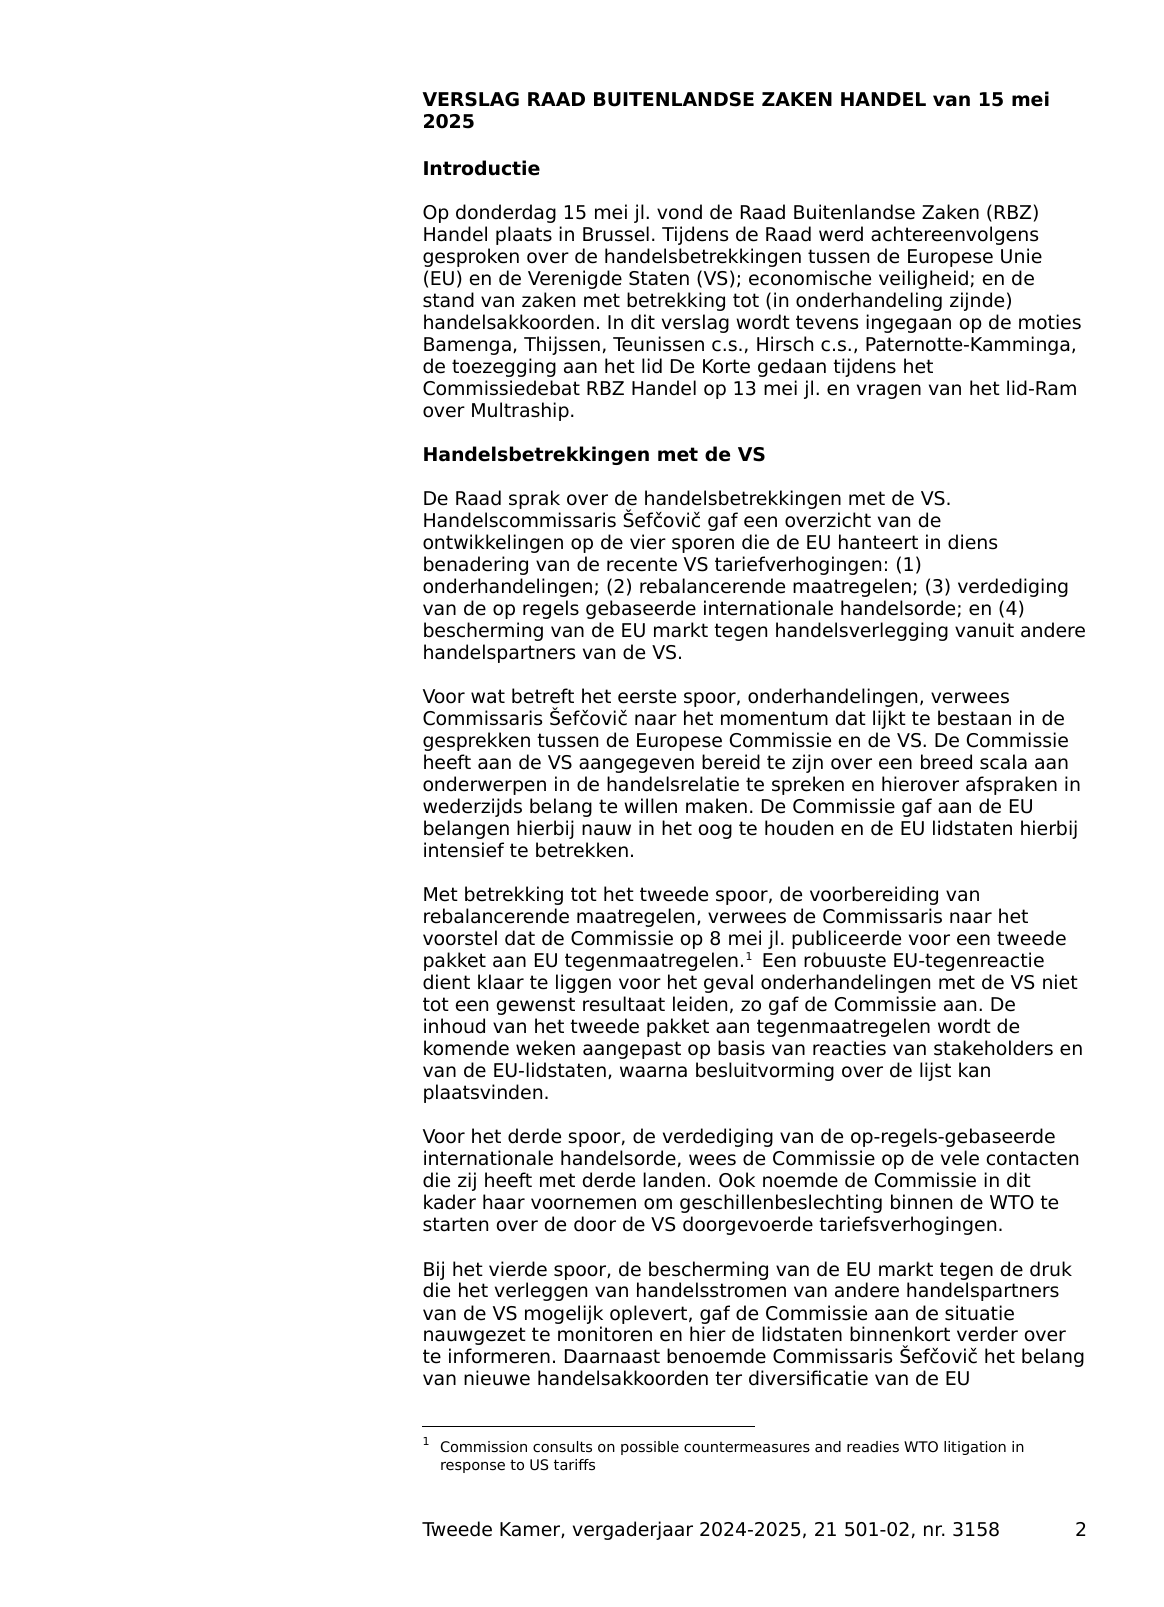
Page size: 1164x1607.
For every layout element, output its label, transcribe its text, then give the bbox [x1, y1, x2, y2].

text De Raad sprak over de handelsbetrekkingen met de VS. Handelscommissaris Šefčovič gaf een overzicht van de ontwikkelingen op de vier sporen die de EU hanteert in diens benadering van de recente VS tariefverhogingen: (1) onderhandelingen; (2) rebalancerende maatregelen; (3) verdediging van de op regels gebaseerde internationale handelsorde; en (4) bescherming van de EU markt tegen handelsverlegging vanuit andere handelspartners van de VS. [422, 488, 1087, 664]
text Voor het derde spoor, de verdediging van de op-regels-gebaseerde internationale handelsorde, wees de Commissie op de vele contacten die zij heeft met derde landen. Ook noemde de Commissie in dit kader haar voornemen om geschillenbeslechting binnen de WTO te starten over de door de VS doorgevoerde tariefsverhogingen. [422, 1126, 1087, 1236]
text Met betrekking tot het tweede spoor, de voorbereiding van rebalancerende maatregelen, verwees de Commissaris naar het voorstel dat de Commissie op 8 mei jl. publiceerde voor een tweede pakket aan EU tegenmaatregelen. Een robuuste EU-tegenreactie dient klaar te liggen voor het geval onderhandelingen met de VS niet tot een gewenst resultaat leiden, zo gaf de Commissie aan. De inhoud van het tweede pakket aan tegenmaatregelen wordt de komende weken aangepast op basis van reacties van stakeholders en van de EU-lidstaten, waarna besluitvorming over de lijst kan plaatsvinden. [422, 884, 1087, 1104]
subtitle Handelsbetrekkingen met de VS [422, 444, 1087, 466]
text Bij het vierde spoor, de bescherming van de EU markt tegen de druk die het verleggen van handelsstromen van andere handelspartners van de VS mogelijk oplevert, gaf de Commissie aan de situatie nauwgezet te monitoren en hier de lidstaten binnenkort verder over te informeren. Daarnaast benoemde Commissaris Šefčovič het belang van nieuwe handelsakkoorden ter diversificatie van de EU [422, 1258, 1087, 1390]
text Voor wat betreft het eerste spoor, onderhandelingen, verwees Commissaris Šefčovič naar het momentum dat lijkt te bestaan in de gesprekken tussen de Europese Commissie en de VS. De Commissie heeft aan de VS aangegeven bereid te zijn over een breed scala aan onderwerpen in de handelsrelatie te spreken en hierover afspraken in wederzijds belang te willen maken. De Commissie gaf aan de EU belangen hierbij nauw in het oog te houden en de EU lidstaten hierbij intensief te betrekken. [422, 686, 1087, 862]
text Commission consults on possible countermeasures and readies WTO litigation in response to US tariffs [422, 1435, 1087, 1474]
subtitle VERSLAG RAAD BUITENLANDSE ZAKEN HANDEL van 15 mei 2025 [422, 89, 1087, 133]
subtitle Introductie [422, 158, 1087, 180]
text Op donderdag 15 mei jl. vond de Raad Buitenlandse Zaken (RBZ) Handel plaats in Brussel. Tijdens de Raad werd achtereenvolgens gesproken over de handelsbetrekkingen tussen de Europese Unie (EU) en de Verenigde Staten (VS); economische veiligheid; en de stand van zaken met betrekking tot (in onderhandeling zijnde) handelsakkoorden. In dit verslag wordt tevens ingegaan op de moties Bamenga, Thijssen, Teunissen c.s., Hirsch c.s., Paternotte-Kamminga, de toezegging aan het lid De Korte gedaan tijdens het Commissiedebat RBZ Handel op 13 mei jl. en vragen van het lid-Ram over Multraship. [422, 202, 1087, 422]
